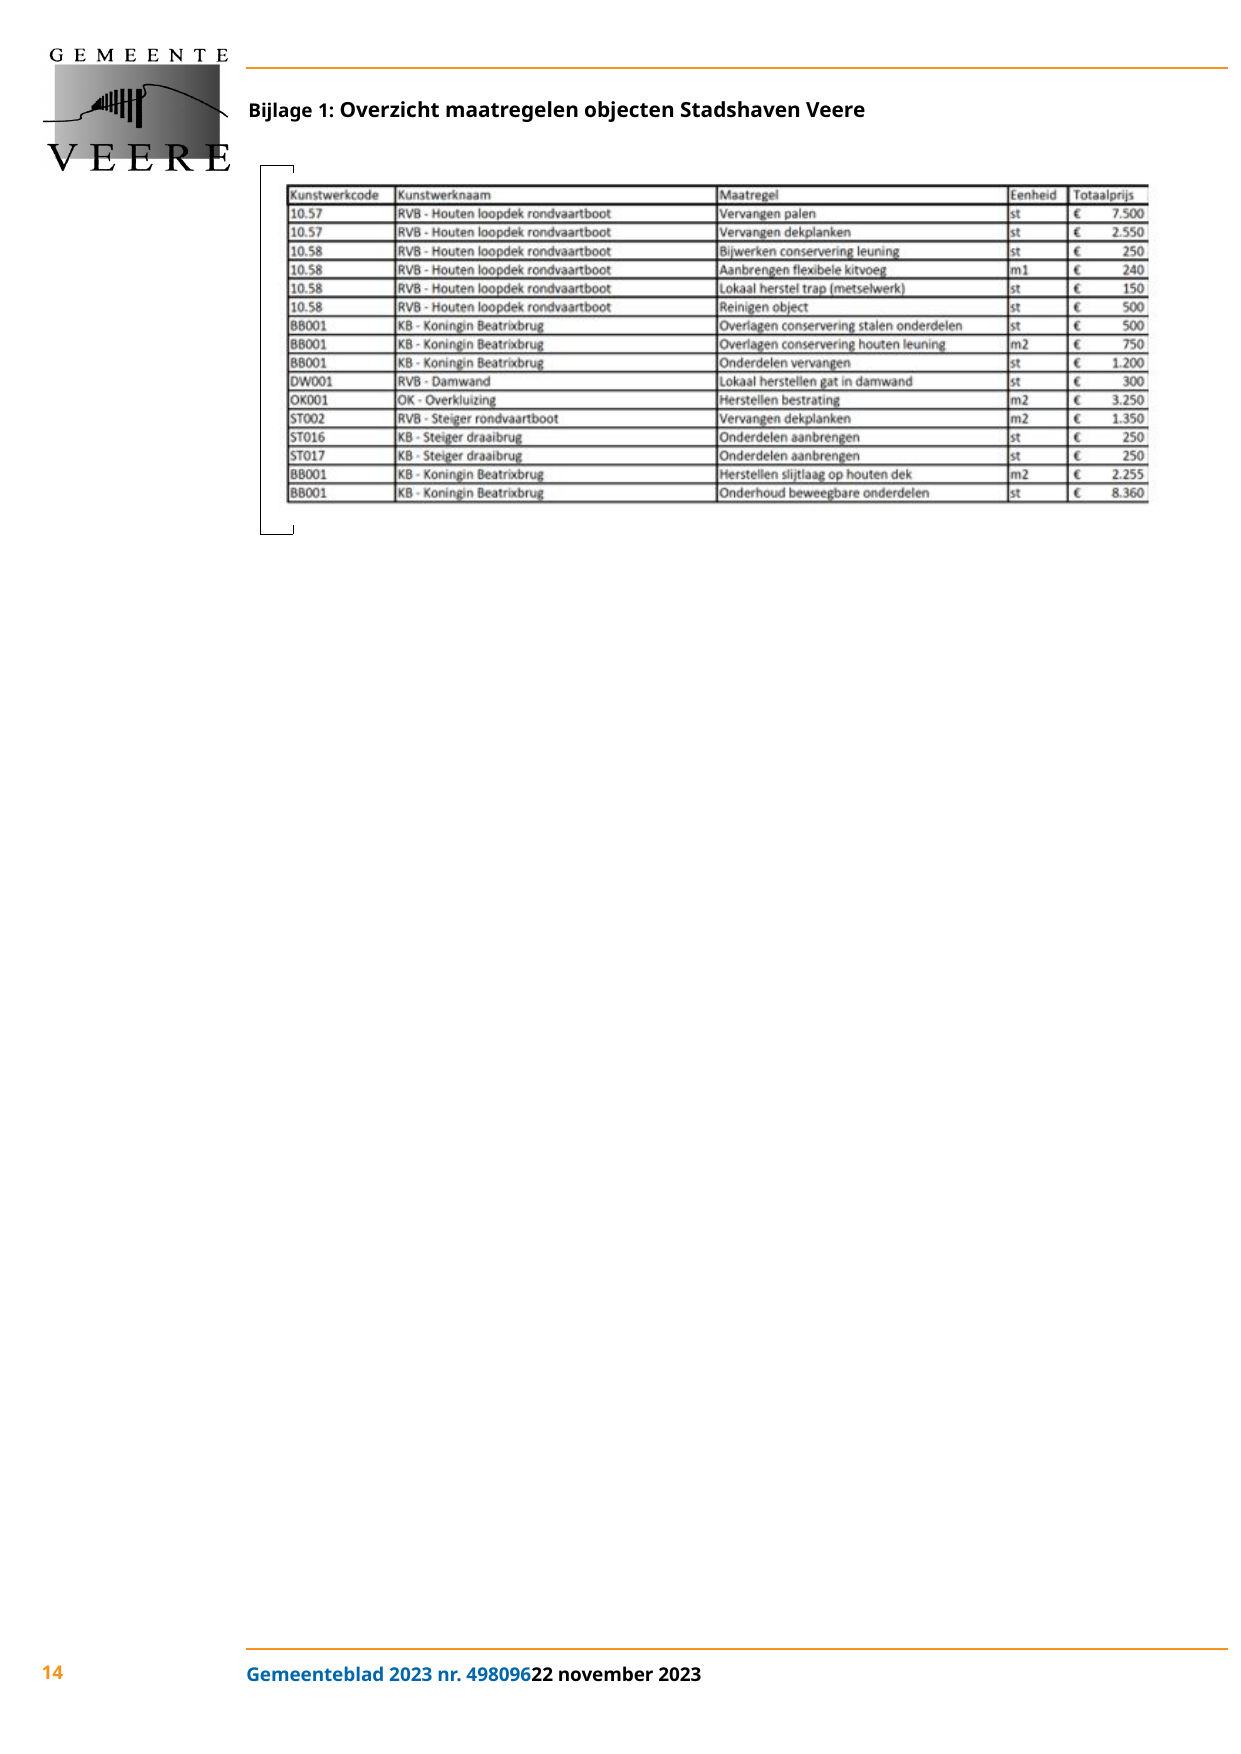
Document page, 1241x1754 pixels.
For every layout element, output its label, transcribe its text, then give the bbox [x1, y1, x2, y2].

picture [41, 47, 231, 172]
text Bijlage 1: Overzicht maatregelen objecten Stadshaven Veere [248, 95, 1152, 123]
picture [268, 173, 1173, 525]
